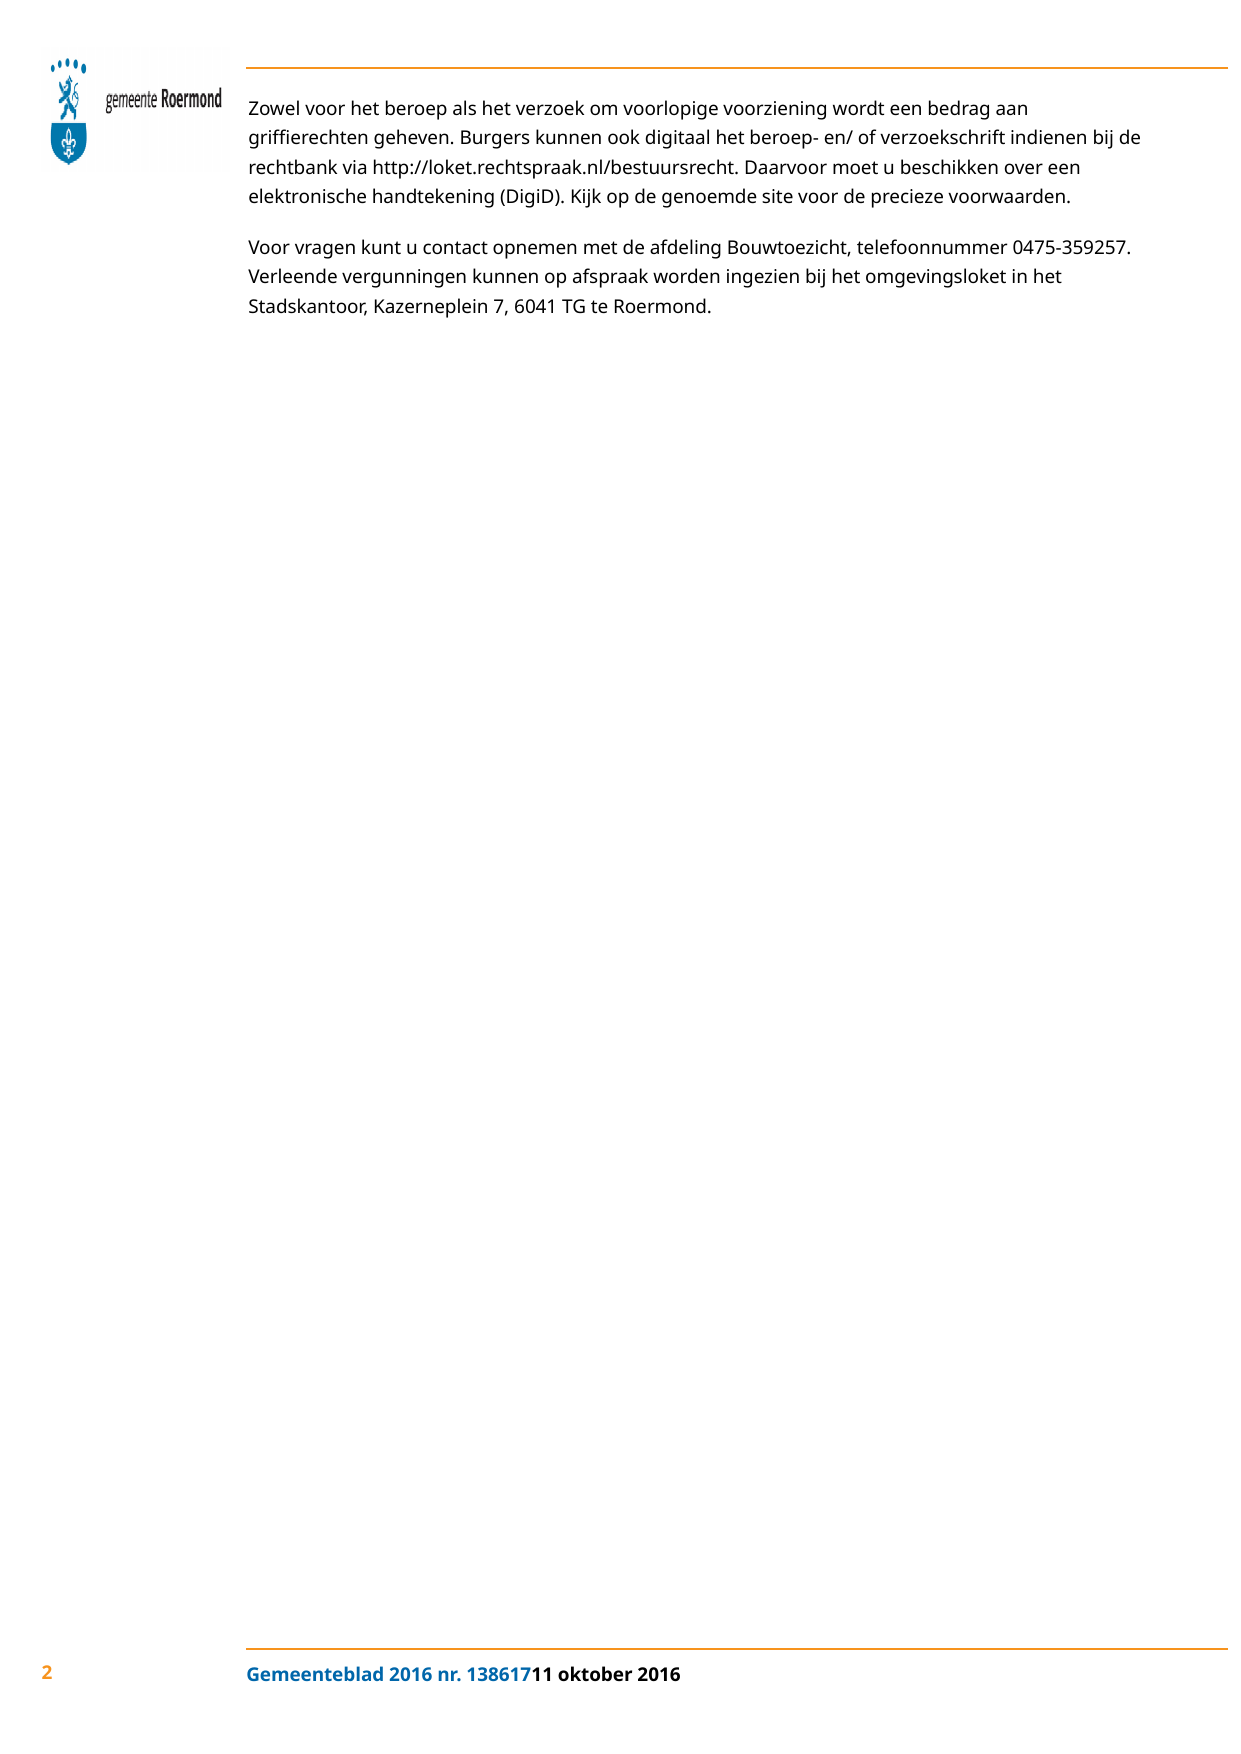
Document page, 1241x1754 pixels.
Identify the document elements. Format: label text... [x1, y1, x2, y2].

text Zowel voor het beroep als het verzoek om voorlopige voorziening wordt een bedrag aan griffierechten geheven. Burgers kunnen ook digitaal het beroep- en/ of verzoekschrift indienen bij de rechtbank via http://loket.rechtspraak.nl/bestuursrecht. Daarvoor moet u beschikken over een elektronische handtekening (DigiD). Kijk op de genoemde site voor de precieze voorwaarden. [248, 95, 1152, 209]
picture [41, 47, 231, 172]
text Voor vragen kunt u contact opnemen met de afdeling Bouwtoezicht, telefoonnummer 0475-359257. Verleende vergunningen kunnen op afspraak worden ingezien bij het omgevingsloket in het Stadskantoor, Kazerneplein 7, 6041 TG te Roermond. [248, 234, 1152, 319]
